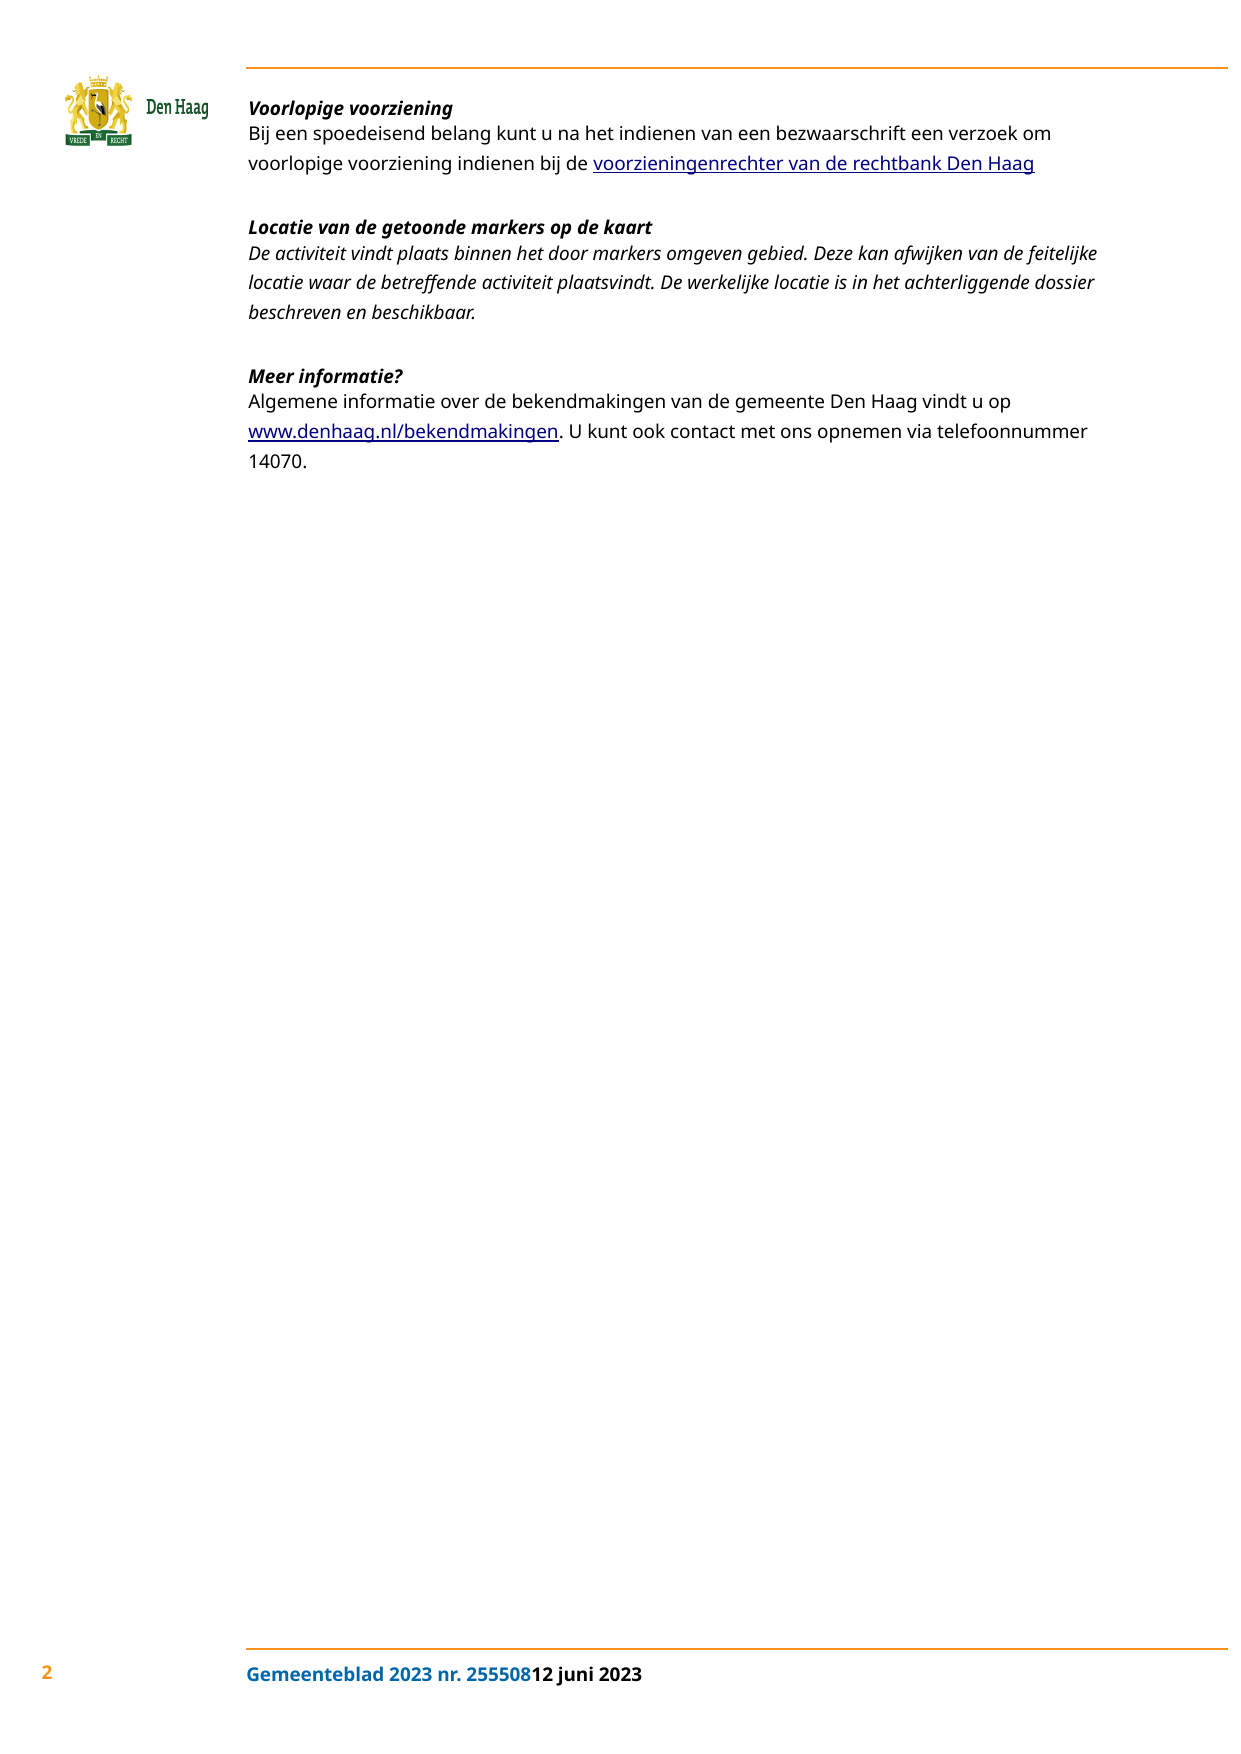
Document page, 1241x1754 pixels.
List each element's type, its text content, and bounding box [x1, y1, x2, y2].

text De activiteit vindt plaats binnen het door markers omgeven gebied. Deze kan afwijken van de feitelijke locatie waar de betreffende activiteit plaatsvindt. De werkelijke locatie is in het achterliggende dossier beschreven en beschikbaar. [248, 240, 1152, 325]
text Bij een spoedeisend belang kunt u na het indienen van een bezwaarschrift een verzoek om voorlopige voorziening indienen bij de voorzieningenrechter van de rechtbank Den Haag [248, 121, 1152, 176]
text Algemene informatie over de bekendmakingen van de gemeente Den Haag vindt u op www.denhaag.nl/bekendmakingen. U kunt ook contact met ons opnemen via telefoonnummer 14070. [248, 389, 1152, 473]
text Locatie van de getoonde markers op de kaart [248, 214, 1152, 240]
text Meer informatie? [248, 363, 1152, 389]
picture [41, 47, 231, 172]
text Voorlopige voorziening [248, 95, 1152, 121]
